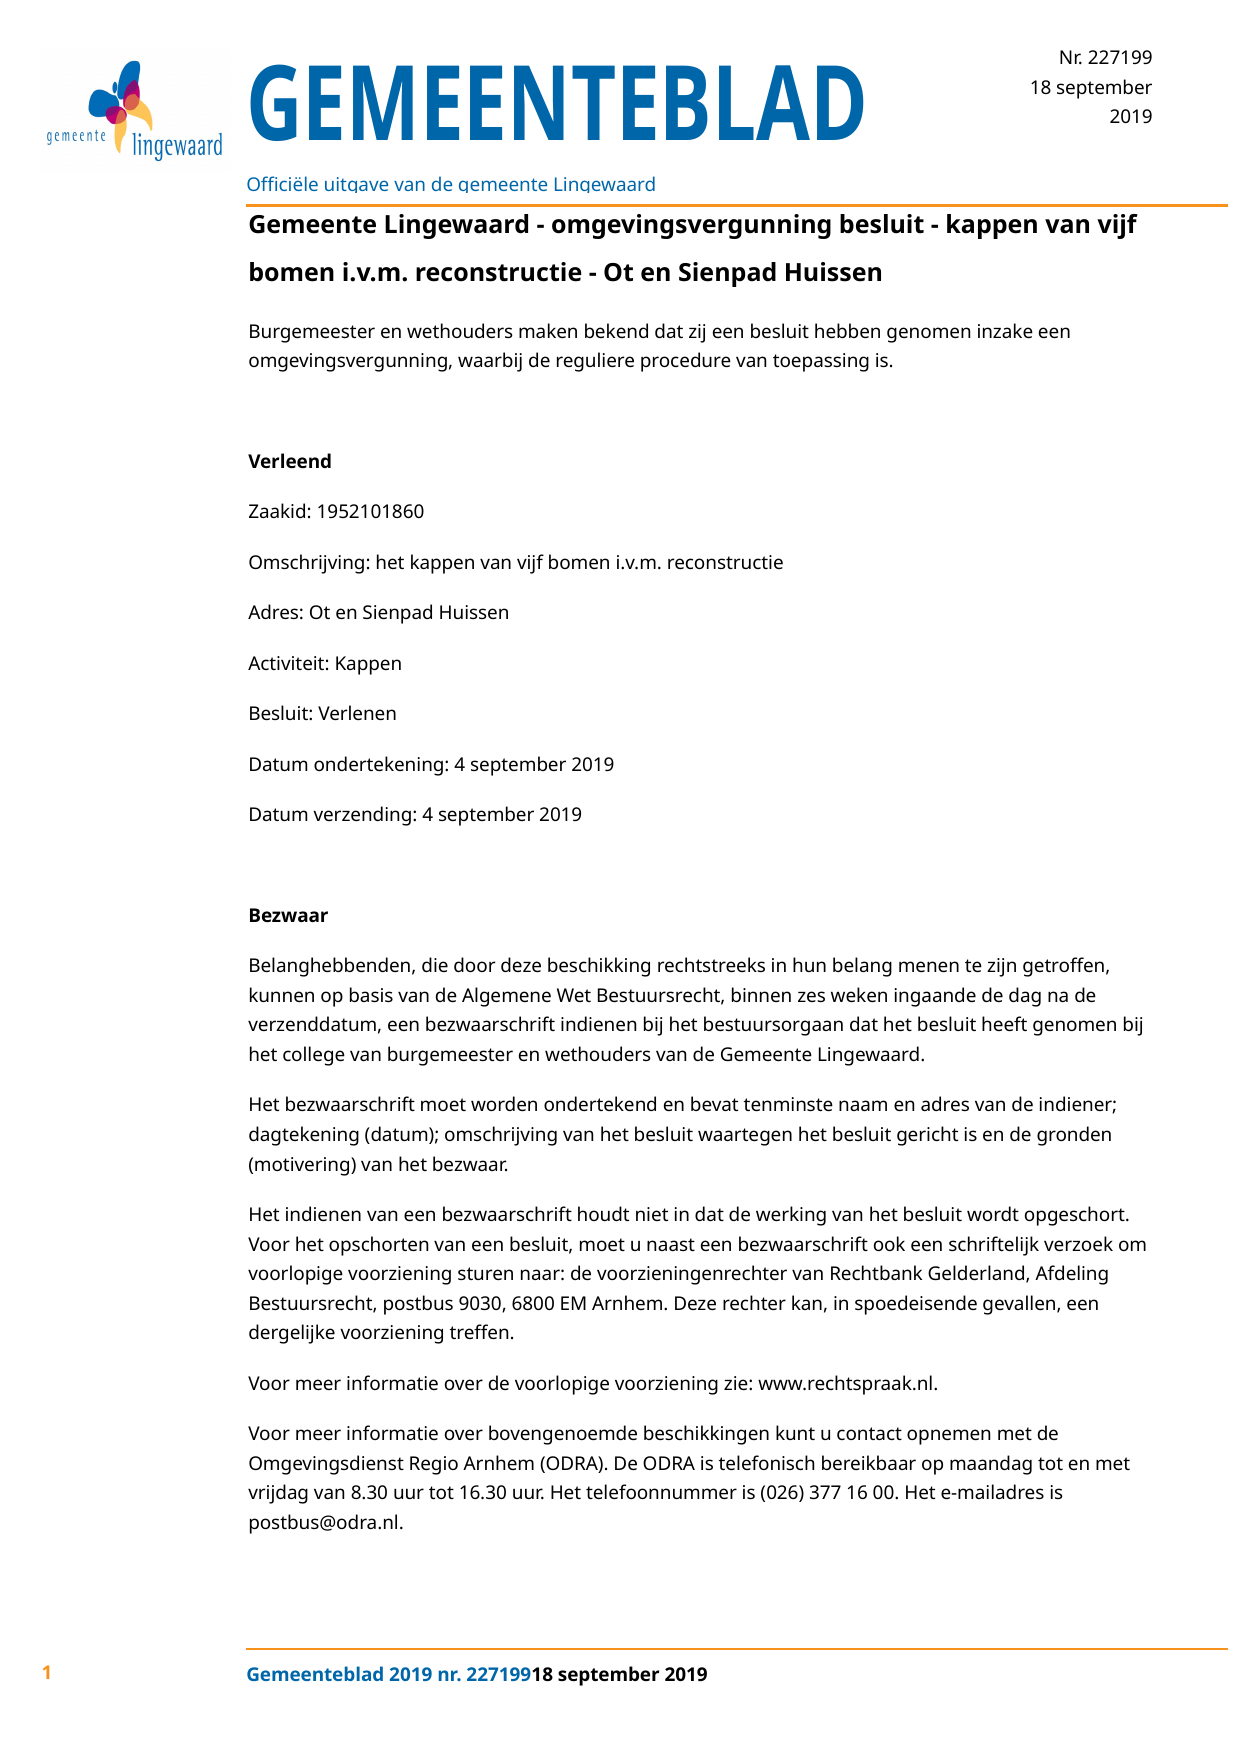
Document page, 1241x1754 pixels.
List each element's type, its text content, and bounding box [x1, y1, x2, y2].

text Voor meer informatie over de voorlopige voorziening zie: www.rechtspraak.nl. [248, 1370, 1152, 1396]
text Bezwaar [248, 902, 1152, 928]
picture [41, 47, 231, 172]
text Het bezwaarschrift moet worden ondertekend en bevat tenminste naam en adres van de indiener; dagtekening (datum); omschrijving van het besluit waartegen het besluit gericht is en de gronden (motivering) van het bezwaar. [248, 1092, 1152, 1177]
text Besluit: Verlenen [248, 700, 1152, 726]
text Datum verzending: 4 september 2019 [248, 801, 1152, 827]
text Datum ondertekening: 4 september 2019 [248, 751, 1152, 777]
text Adres: Ot en Sienpad Huissen [248, 599, 1152, 625]
text Zaakid: 1952101860 [248, 499, 1152, 524]
text Gemeente Lingewaard - omgevingsvergunning besluit - kappen van vijf bomen i.v.m. reconstructie - Ot en Sienpad Huissen [248, 207, 1152, 288]
text Omschrijving: het kappen van vijf bomen i.v.m. reconstructie [248, 549, 1152, 575]
text Activiteit: Kappen [248, 650, 1152, 676]
text Burgemeester en wethouders maken bekend dat zij een besluit hebben genomen inzake een omgevingsvergunning, waarbij de reguliere procedure van toepassing is. [248, 318, 1152, 373]
text Verleend [248, 448, 1152, 474]
text Belanghebbenden, die door deze beschikking rechtstreeks in hun belang menen te zijn getroffen, kunnen op basis van de Algemene Wet Bestuursrecht, binnen zes weken ingaande de dag na de verzenddatum, een bezwaarschrift indienen bij het bestuursorgaan dat het besluit heeft genomen bij het college van burgemeester en wethouders van de Gemeente Lingewaard. [248, 952, 1152, 1067]
text Voor meer informatie over bovengenoemde beschikkingen kunt u contact opnemen met de Omgevingsdienst Regio Arnhem (ODRA). De ODRA is telefonisch bereikbaar op maandag tot en met vrijdag van 8.30 uur tot 16.30 uur. Het telefoonnummer is (026) 377 16 00. Het e-mailadres is postbus@odra.nl. [248, 1420, 1152, 1535]
text Het indienen van een bezwaarschrift houdt niet in dat de werking van het besluit wordt opgeschort. Voor het opschorten van een besluit, moet u naast een bezwaarschrift ook een schriftelijk verzoek om voorlopige voorziening sturen naar: de voorzieningenrechter van Rechtbank Gelderland, Afdeling Bestuursrecht, postbus 9030, 6800 EM Arnhem. Deze rechter kan, in spoedeisende gevallen, een dergelijke voorziening treffen. [248, 1201, 1152, 1345]
